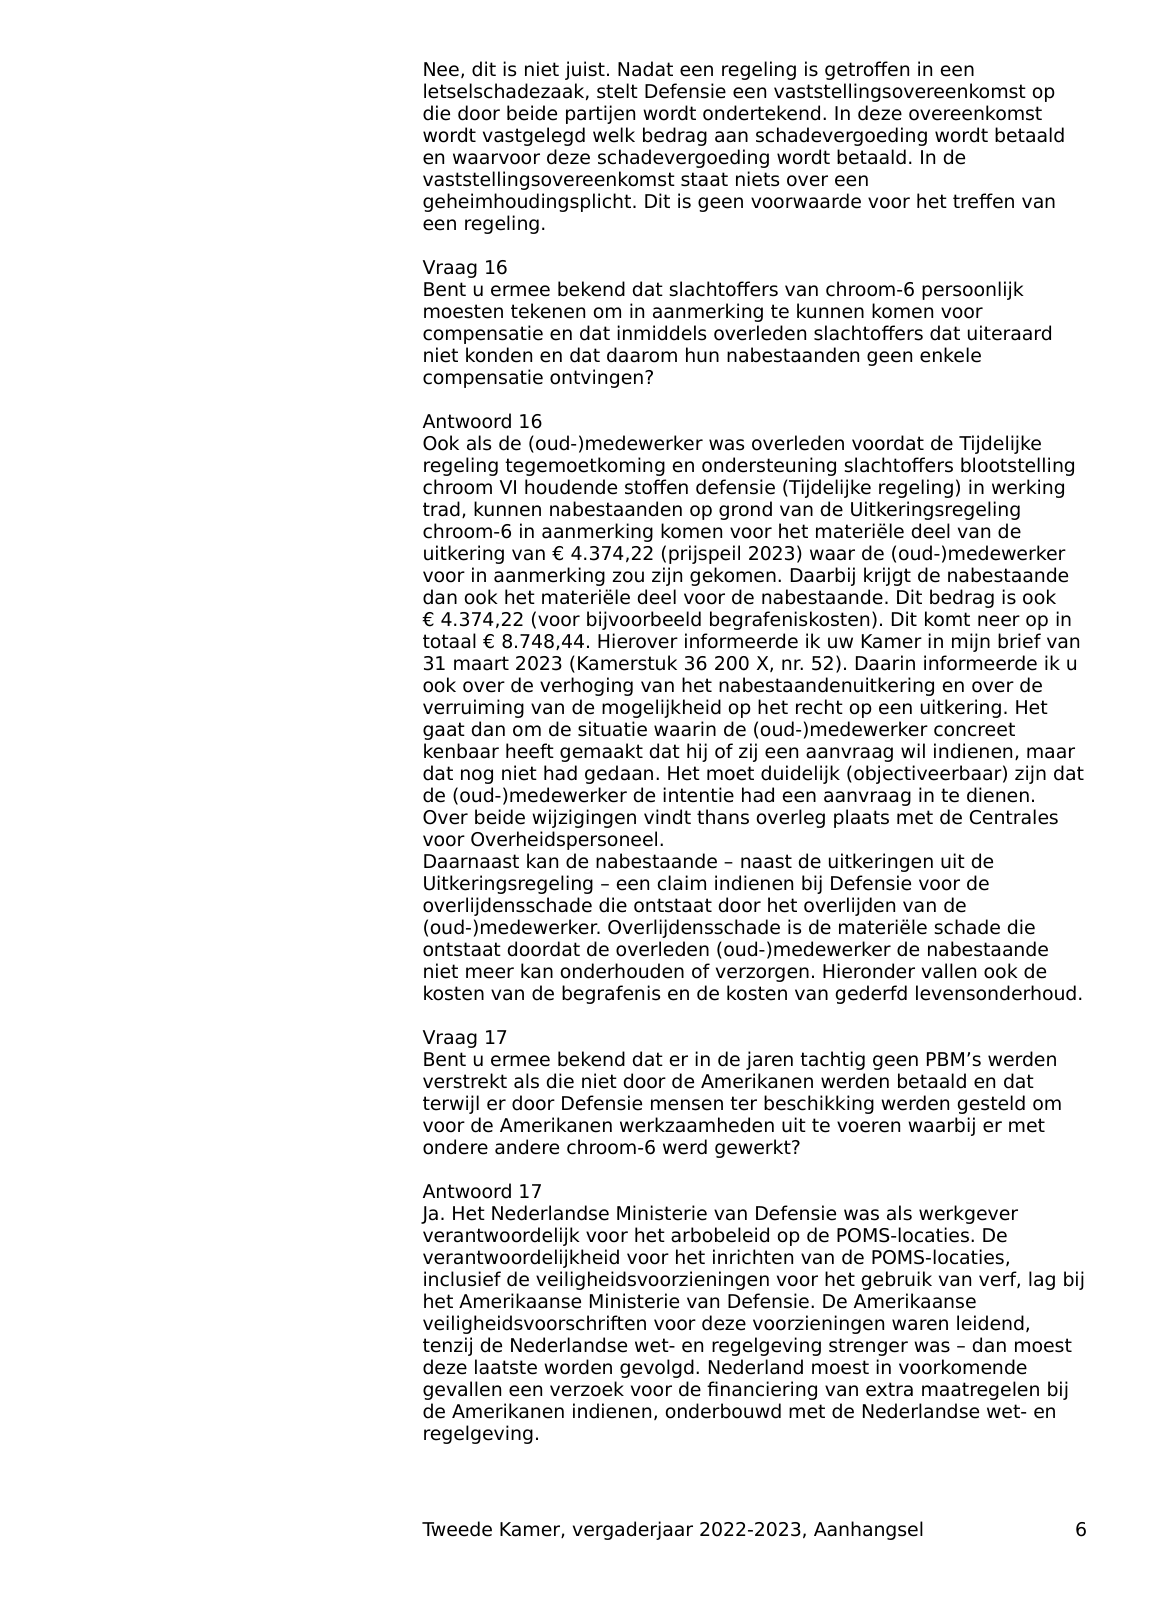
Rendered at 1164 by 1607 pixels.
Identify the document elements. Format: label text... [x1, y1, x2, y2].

text Ja. Het Nederlandse Ministerie van Defensie was als werkgever verantwoordelijk voor het arbobeleid op de POMS-locaties. De verantwoordelijkheid voor het inrichten van de POMS-locaties, inclusief de veiligheidsvoorzieningen voor het gebruik van verf, lag bij het Amerikaanse Ministerie van Defensie. De Amerikaanse veiligheidsvoorschriften voor deze voorzieningen waren leidend, tenzij de Nederlandse wet- en regelgeving strenger was – dan moest deze laatste worden gevolgd. Nederland moest in voorkomende gevallen een verzoek voor de financiering van extra maatregelen bij de Amerikanen indienen, onderbouwd met de Nederlandse wet- en regelgeving. [422, 1203, 1087, 1444]
text Bent u ermee bekend dat slachtoffers van chroom-6 persoonlijk moesten tekenen om in aanmerking te kunnen komen voor compensatie en dat inmiddels overleden slachtoffers dat uiteraard niet konden en dat daarom hun nabestaanden geen enkele compensatie ontvingen? [422, 279, 1087, 389]
text Antwoord 17 [422, 1181, 1087, 1203]
text Daarnaast kan de nabestaande – naast de uitkeringen uit de Uitkeringsregeling – een claim indienen bij Defensie voor de overlijdensschade die ontstaat door het overlijden van de (oud-)medewerker. Overlijdensschade is de materiële schade die ontstaat doordat de overleden (oud-)medewerker de nabestaande niet meer kan onderhouden of verzorgen. Hieronder vallen ook de kosten van de begrafenis en de kosten van gederfd levensonderhoud. [422, 851, 1087, 1004]
text Vraag 16 [422, 257, 1087, 279]
text Nee, dit is niet juist. Nadat een regeling is getroffen in een letselschadezaak, stelt Defensie een vaststellingsovereenkomst op die door beide partijen wordt ondertekend. In deze overeenkomst wordt vastgelegd welk bedrag aan schadevergoeding wordt betaald en waarvoor deze schadevergoeding wordt betaald. In de vaststellingsovereenkomst staat niets over een geheimhoudingsplicht. Dit is geen voorwaarde voor het treffen van een regeling. [422, 59, 1087, 235]
text Antwoord 16 [422, 411, 1087, 433]
text Ook als de (oud-)medewerker was overleden voordat de Tijdelijke regeling tegemoetkoming en ondersteuning slachtoffers blootstelling chroom VI houdende stoffen defensie (Tijdelijke regeling) in werking trad, kunnen nabestaanden op grond van de Uitkeringsregeling chroom-6 in aanmerking komen voor het materiële deel van de uitkering van € 4.374,22 (prijspeil 2023) waar de (oud-)medewerker voor in aanmerking zou zijn gekomen. Daarbij krijgt de nabestaande dan ook het materiële deel voor de nabestaande. Dit bedrag is ook € 4.374,22 (voor bijvoorbeeld begrafeniskosten). Dit komt neer op in totaal € 8.748,44. Hierover informeerde ik uw Kamer in mijn brief van 31 maart 2023 (Kamerstuk 36 200 X, nr. 52). Daarin informeerde ik u ook over de verhoging van het nabestaandenuitkering en over de verruiming van de mogelijkheid op het recht op een uitkering. Het gaat dan om de situatie waarin de (oud-)medewerker concreet kenbaar heeft gemaakt dat hij of zij een aanvraag wil indienen, maar dat nog niet had gedaan. Het moet duidelijk (objectiveerbaar) zijn dat de (oud-)medewerker de intentie had een aanvraag in te dienen. Over beide wijzigingen vindt thans overleg plaats met de Centrales voor Overheidspersoneel. [422, 433, 1087, 851]
text Vraag 17 [422, 1027, 1087, 1049]
text Bent u ermee bekend dat er in de jaren tachtig geen PBM’s werden verstrekt als die niet door de Amerikanen werden betaald en dat terwijl er door Defensie mensen ter beschikking werden gesteld om voor de Amerikanen werkzaamheden uit te voeren waarbij er met ondere andere chroom-6 werd gewerkt? [422, 1049, 1087, 1159]
